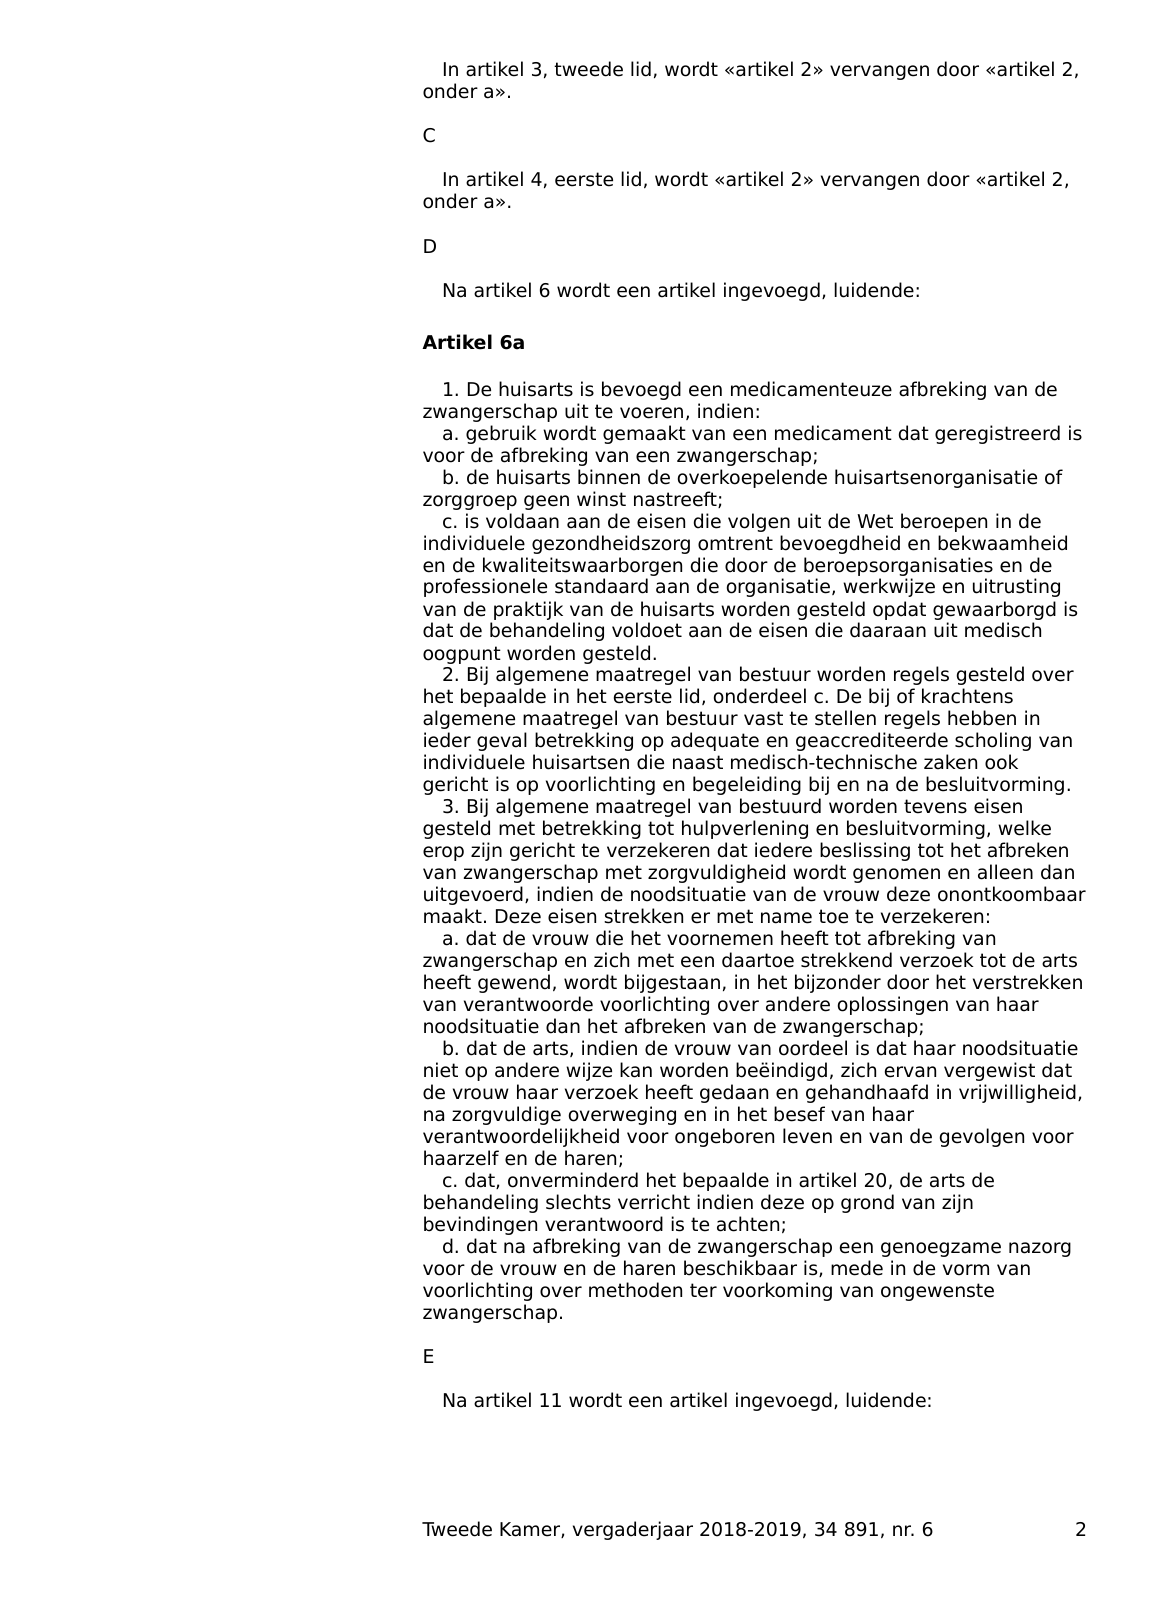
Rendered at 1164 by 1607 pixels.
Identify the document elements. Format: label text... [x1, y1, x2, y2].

text C [422, 125, 1087, 147]
text Na artikel 11 wordt een artikel ingevoegd, luidende: [422, 1390, 1087, 1412]
subtitle Artikel 6a [422, 332, 1087, 354]
text D [422, 236, 1087, 257]
text b. de huisarts binnen de overkoepelende huisartsenorganisatie of zorggroep geen winst nastreeft; [422, 467, 1087, 511]
text a. dat de vrouw die het voornemen heeft tot afbreking van zwangerschap en zich met een daartoe strekkend verzoek tot de arts heeft gewend, wordt bijgestaan, in het bijzonder door het verstrekken van verantwoorde voorlichting over andere oplossingen van haar noodsituatie dan het afbreken van de zwangerschap; [422, 928, 1087, 1038]
text d. dat na afbreking van de zwangerschap een genoegzame nazorg voor de vrouw en de haren beschikbaar is, mede in de vorm van voorlichting over methoden ter voorkoming van ongewenste zwangerschap. [422, 1236, 1087, 1324]
text b. dat de arts, indien de vrouw van oordeel is dat haar noodsituatie niet op andere wijze kan worden beëindigd, zich ervan vergewist dat de vrouw haar verzoek heeft gedaan en gehandhaafd in vrijwilligheid, na zorgvuldige overweging en in het besef van haar verantwoordelijkheid voor ongeboren leven en van de gevolgen voor haarzelf en de haren; [422, 1038, 1087, 1170]
text 2. Bij algemene maatregel van bestuur worden regels gesteld over het bepaalde in het eerste lid, onderdeel c. De bij of krachtens algemene maatregel van bestuur vast te stellen regels hebben in ieder geval betrekking op adequate en geaccrediteerde scholing van individuele huisartsen die naast medisch-technische zaken ook gericht is op voorlichting en begeleiding bij en na de besluitvorming. [422, 664, 1087, 796]
text Na artikel 6 wordt een artikel ingevoegd, luidende: [422, 280, 1087, 302]
text 1. De huisarts is bevoegd een medicamenteuze afbreking van de zwangerschap uit te voeren, indien: [422, 379, 1087, 423]
text In artikel 4, eerste lid, wordt «artikel 2» vervangen door «artikel 2, onder a». [422, 169, 1087, 213]
text In artikel 3, tweede lid, wordt «artikel 2» vervangen door «artikel 2, onder a». [422, 59, 1087, 103]
text c. is voldaan aan de eisen die volgen uit de Wet beroepen in de individuele gezondheidszorg omtrent bevoegdheid en bekwaamheid en de kwaliteitswaarborgen die door de beroepsorganisaties en de professionele standaard aan de organisatie, werkwijze en uitrusting van de praktijk van de huisarts worden gesteld opdat gewaarborgd is dat de behandeling voldoet aan de eisen die daaraan uit medisch oogpunt worden gesteld. [422, 511, 1087, 664]
text a. gebruik wordt gemaakt van een medicament dat geregistreerd is voor de afbreking van een zwangerschap; [422, 423, 1087, 467]
text E [422, 1346, 1087, 1368]
text 3. Bij algemene maatregel van bestuurd worden tevens eisen gesteld met betrekking tot hulpverlening en besluitvorming, welke erop zijn gericht te verzekeren dat iedere beslissing tot het afbreken van zwangerschap met zorgvuldigheid wordt genomen en alleen dan uitgevoerd, indien de noodsituatie van de vrouw deze onontkoombaar maakt. Deze eisen strekken er met name toe te verzekeren: [422, 796, 1087, 928]
text c. dat, onverminderd het bepaalde in artikel 20, de arts de behandeling slechts verricht indien deze op grond van zijn bevindingen verantwoord is te achten; [422, 1170, 1087, 1236]
